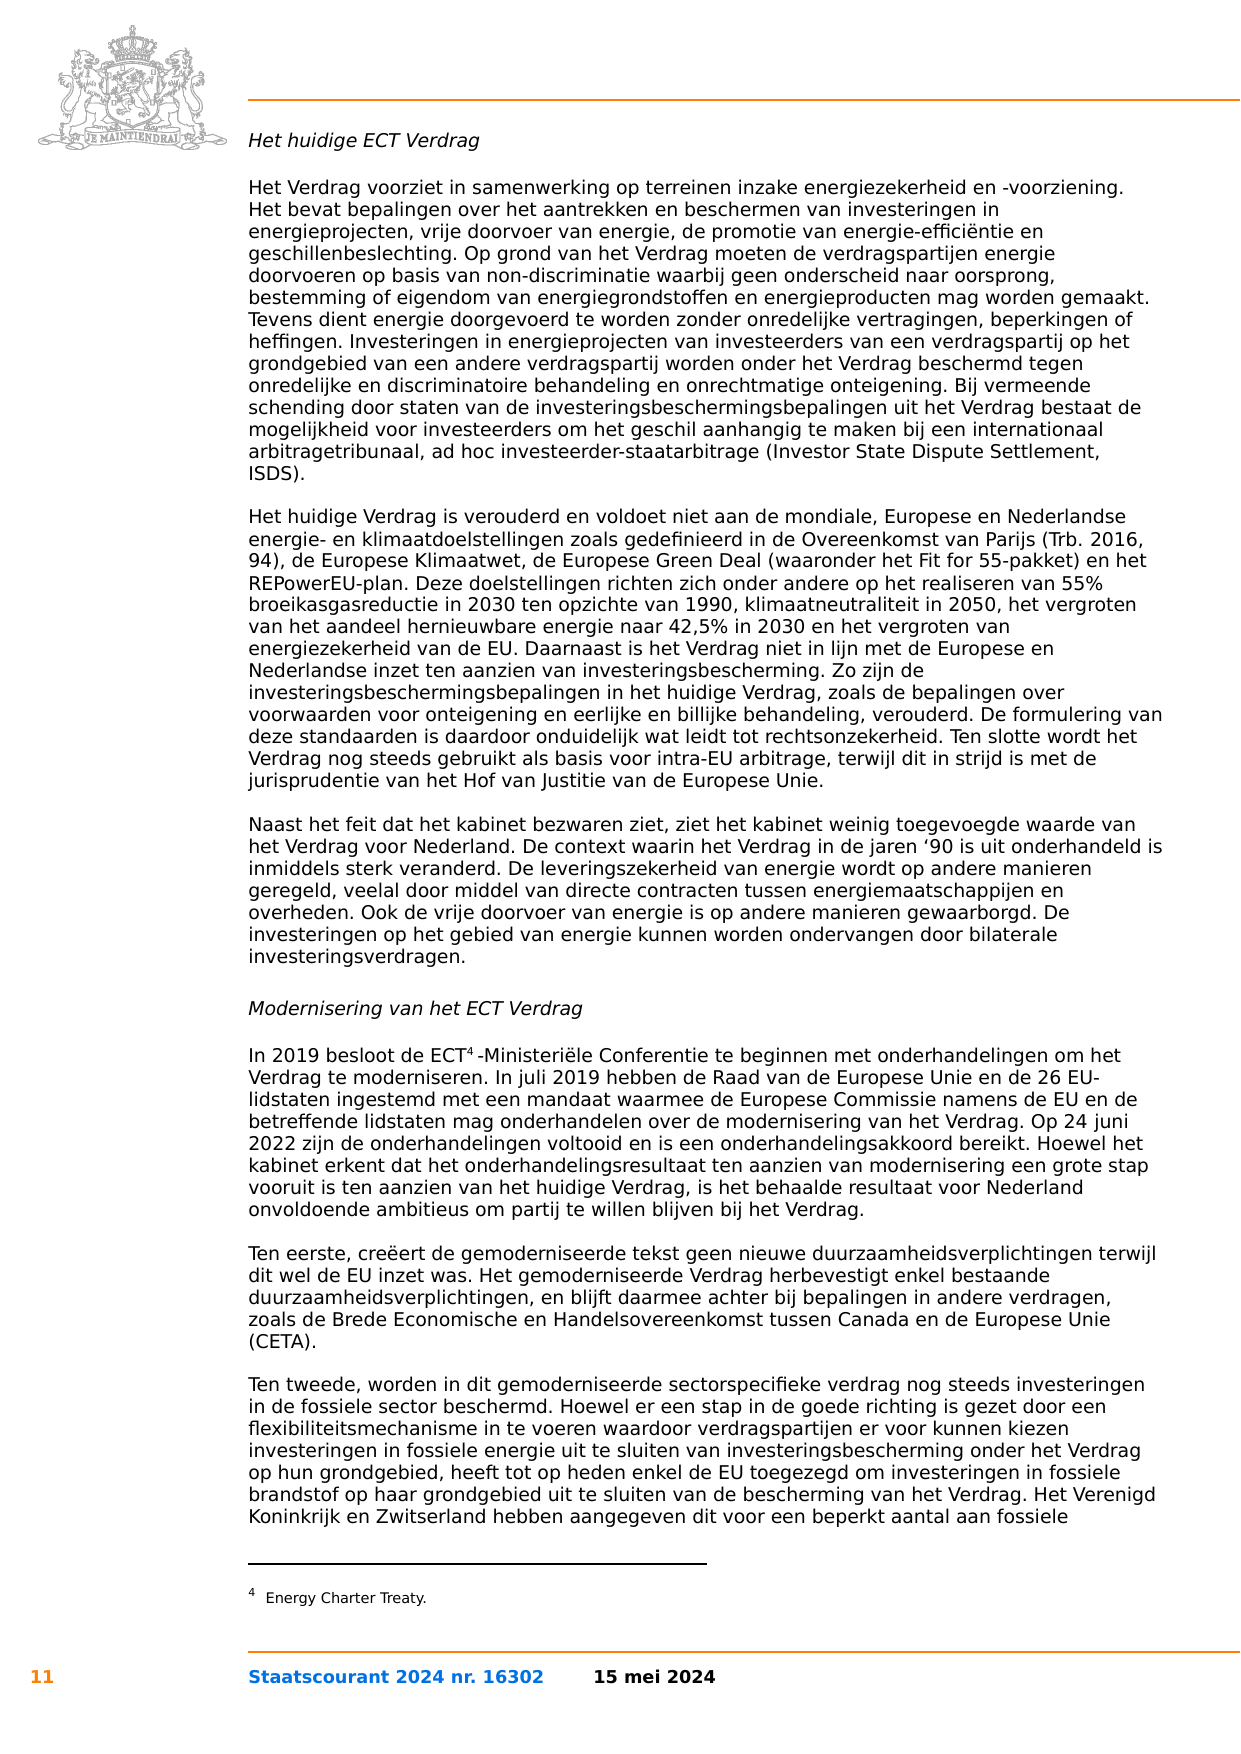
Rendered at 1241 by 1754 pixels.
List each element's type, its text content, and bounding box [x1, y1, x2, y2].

text Ten eerste, creëert de gemoderniseerde tekst geen nieuwe duurzaamheidsverplichtingen terwijl dit wel de EU inzet was. Het gemoderniseerde Verdrag herbevestigt enkel bestaande duurzaamheidsverplichtingen, en blijft daarmee achter bij bepalingen in andere verdragen, zoals de Brede Economische en Handelsovereenkomst tussen Canada en de Europese Unie (CETA). [248, 1243, 1163, 1352]
text Ten tweede, worden in dit gemoderniseerde sectorspecifieke verdrag nog steeds investeringen in de fossiele sector beschermd. Hoewel er een stap in de goede richting is gezet door een flexibiliteitsmechanisme in te voeren waardoor verdragspartijen er voor kunnen kiezen investeringen in fossiele energie uit te sluiten van investeringsbescherming onder het Verdrag op hun grondgebied, heeft tot op heden enkel de EU toegezegd om investeringen in fossiele brandstof op haar grondgebied uit te sluiten van de bescherming van het Verdrag. Het Verenigd Koninkrijk en Zwitserland hebben aangegeven dit voor een beperkt aantal aan fossiele [248, 1374, 1163, 1528]
text Naast het feit dat het kabinet bezwaren ziet, ziet het kabinet weinig toegevoegde waarde van het Verdrag voor Nederland. De context waarin het Verdrag in de jaren ‘90 is uit onderhandeld is inmiddels sterk veranderd. De leveringszekerheid van energie wordt op andere manieren geregeld, veelal door middel van directe contracten tussen energiemaatschappijen en overheden. Ook de vrije doorvoer van energie is op andere manieren gewaarborgd. De investeringen op het gebied van energie kunnen worden ondervangen door bilaterale investeringsverdragen. [248, 814, 1163, 968]
text Het Verdrag voorziet in samenwerking op terreinen inzake energiezekerheid en -voorziening. Het bevat bepalingen over het aantrekken en beschermen van investeringen in energieprojecten, vrije doorvoer van energie, de promotie van energie-efficiëntie en geschillenbeslechting. Op grond van het Verdrag moeten de verdragspartijen energie doorvoeren op basis van non-discriminatie waarbij geen onderscheid naar oorsprong, bestemming of eigendom van energiegrondstoffen en energieproducten mag worden gemaakt. Tevens dient energie doorgevoerd te worden zonder onredelijke vertragingen, beperkingen of heffingen. Investeringen in energieprojecten van investeerders van een verdragspartij op het grondgebied van een andere verdragspartij worden onder het Verdrag beschermd tegen onredelijke en discriminatoire behandeling en onrechtmatige onteigening. Bij vermeende schending door staten van de investeringsbeschermingsbepalingen uit het Verdrag bestaat de mogelijkheid voor investeerders om het geschil aanhangig te maken bij een internationaal arbitragetribunaal, ad hoc investeerder-staatarbitrage (Investor State Dispute Settlement, ISDS). [248, 177, 1163, 484]
text Energy Charter Treaty. [248, 1586, 1163, 1608]
subtitle Het huidige ECT Verdrag [248, 130, 1163, 152]
text Het huidige Verdrag is verouderd en voldoet niet aan de mondiale, Europese en Nederlandse energie- en klimaatdoelstellingen zoals gedefinieerd in de Overeenkomst van Parijs (Trb. 2016, 94), de Europese Klimaatwet, de Europese Green Deal (waaronder het Fit for 55-pakket) en het REPowerEU-plan. Deze doelstellingen richten zich onder andere op het realiseren van 55% broeikasgasreductie in 2030 ten opzichte van 1990, klimaatneutraliteit in 2050, het vergroten van het aandeel hernieuwbare energie naar 42,5% in 2030 en het vergroten van energiezekerheid van de EU. Daarnaast is het Verdrag niet in lijn met de Europese en Nederlandse inzet ten aanzien van investeringsbescherming. Zo zijn de investeringsbeschermingsbepalingen in het huidige Verdrag, zoals de bepalingen over voorwaarden voor onteigening en eerlijke en billijke behandeling, verouderd. De formulering van deze standaarden is daardoor onduidelijk wat leidt tot rechtsonzekerheid. Ten slotte wordt het Verdrag nog steeds gebruikt als basis voor intra-EU arbitrage, terwijl dit in strijd is met de jurisprudentie van het Hof van Justitie van de Europese Unie. [248, 506, 1163, 792]
picture [38, 25, 227, 150]
subtitle Modernisering van het ECT Verdrag [248, 998, 1163, 1020]
text In 2019 besloot de ECT-Ministeriële Conferentie te beginnen met onderhandelingen om het Verdrag te moderniseren. In juli 2019 hebben de Raad van de Europese Unie en de 26 EU-lidstaten ingestemd met een mandaat waarmee de Europese Commissie namens de EU en de betreffende lidstaten mag onderhandelen over de modernisering van het Verdrag. Op 24 juni 2022 zijn de onderhandelingen voltooid en is een onderhandelingsakkoord bereikt. Hoewel het kabinet erkent dat het onderhandelingsresultaat ten aanzien van modernisering een grote stap vooruit is ten aanzien van het huidige Verdrag, is het behaalde resultaat voor Nederland onvoldoende ambitieus om partij te willen blijven bij het Verdrag. [248, 1045, 1163, 1221]
